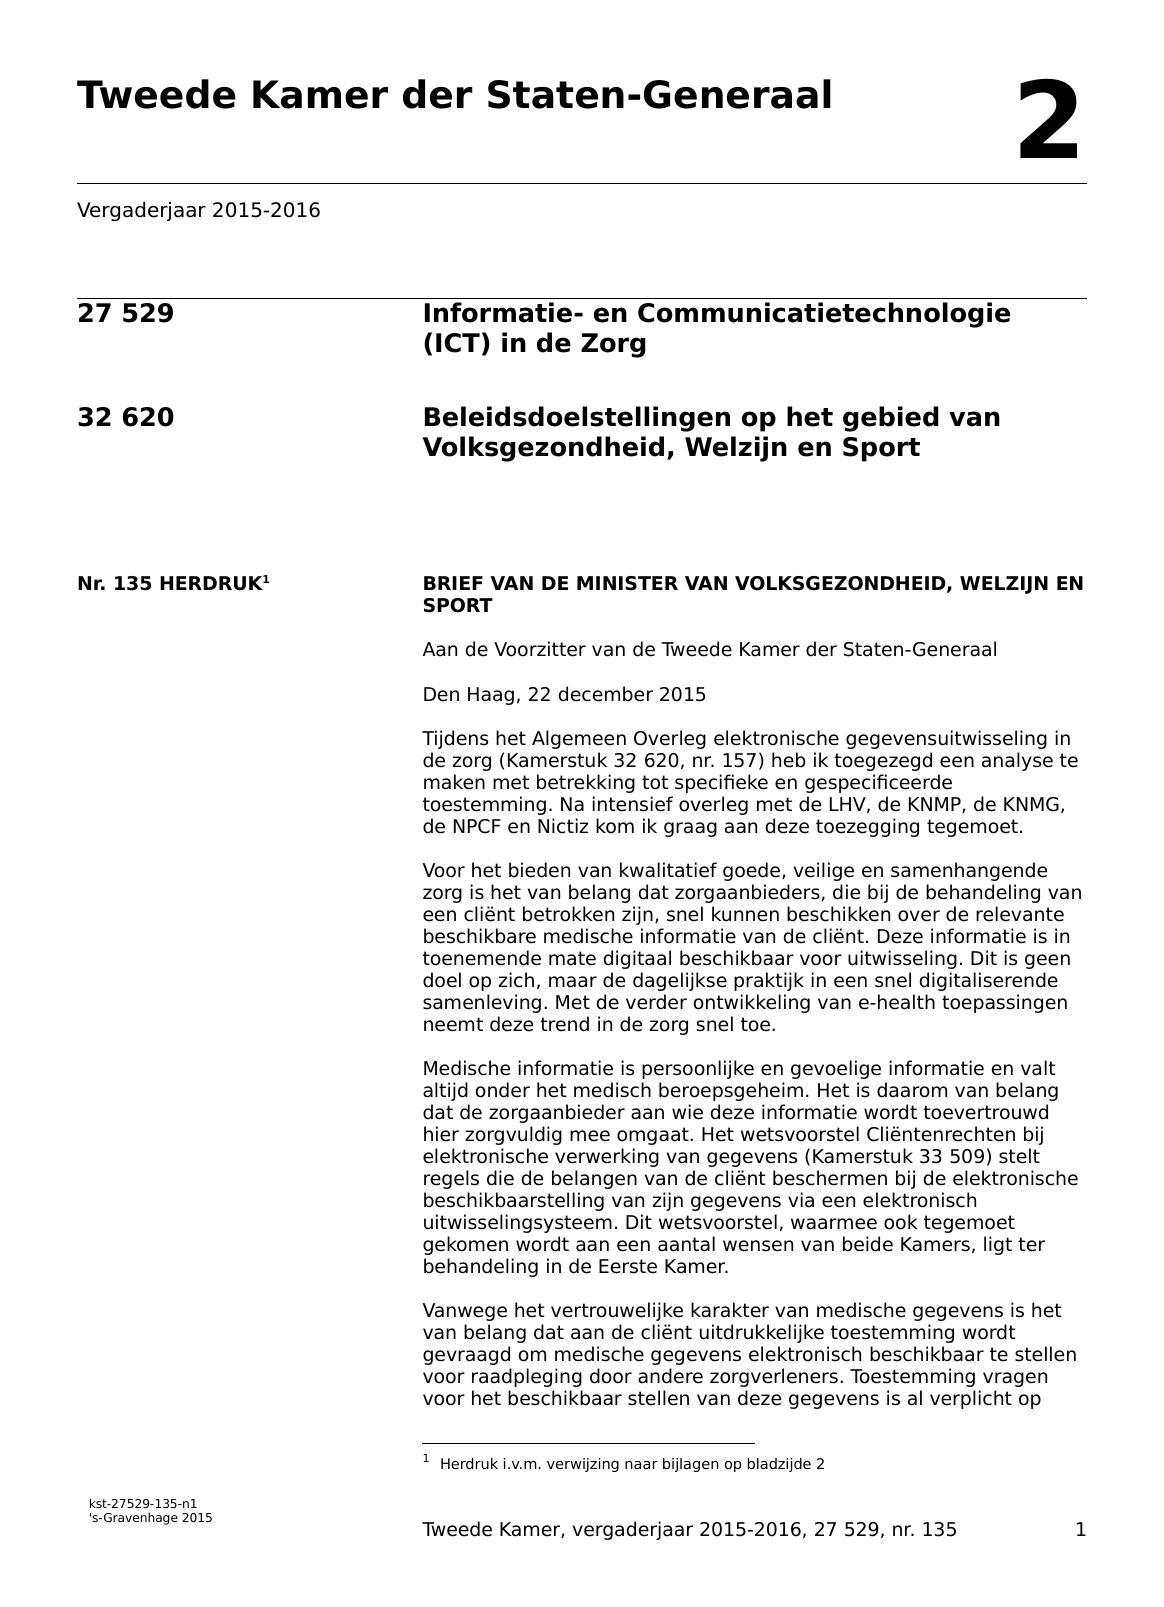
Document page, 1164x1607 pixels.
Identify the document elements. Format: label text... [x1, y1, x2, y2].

text Tijdens het Algemeen Overleg elektronische gegevensuitwisseling in de zorg (Kamerstuk 32 620, nr. 157) heb ik toegezegd een analyse te maken met betrekking tot specifieke en gespecificeerde toestemming. Na intensief overleg met de LHV, de KNMP, de KNMG, de NPCF en Nictiz kom ik graag aan deze toezegging tegemoet. [422, 728, 1087, 837]
table_header 2 [886, 59, 1087, 183]
text Aan de Voorzitter van de Tweede Kamer der Staten-Generaal [422, 639, 1087, 661]
text 's-Gravenhage 2015 [88, 1511, 323, 1525]
subtitle 27 529 Informatie- en Communicatietechnologie (ICT) in de Zorg [77, 299, 1087, 358]
table_header Tweede Kamer der Staten-Generaal [77, 59, 886, 183]
text Voor het bieden van kwalitatief goede, veilige en samenhangende zorg is het van belang dat zorgaanbieders, die bij de behandeling van een cliënt betrokken zijn, snel kunnen beschikken over de relevante beschikbare medische informatie van de cliënt. Deze informatie is in toenemende mate digitaal beschikbaar voor uitwisseling. Dit is geen doel op zich, maar de dagelijkse praktijk in een snel digitaliserende samenleving. Met de verder ontwikkeling van e-health toepassingen neemt deze trend in de zorg snel toe. [422, 860, 1087, 1036]
table_cell Vergaderjaar 2015-2016 [77, 184, 1087, 298]
text kst-27529-135-n1 [88, 1497, 323, 1511]
text Vanwege het vertrouwelijke karakter van medische gegevens is het van belang dat aan de cliënt uitdrukkelijke toestemming wordt gevraagd om medische gegevens elektronisch beschikbaar te stellen voor raadpleging door andere zorgverleners. Toestemming vragen voor het beschikbaar stellen van deze gegevens is al verplicht op [422, 1300, 1087, 1409]
subtitle Nr. 135 HERDRUK BRIEF VAN DE MINISTER VAN VOLKSGEZONDHEID, WELZIJN EN SPORT [77, 573, 1087, 617]
text Herdruk i.v.m. verwijzing naar bijlagen op bladzijde 2 [422, 1452, 1087, 1474]
subtitle 32 620 Beleidsdoelstellingen op het gebied van Volksgezondheid, Welzijn en Sport [77, 403, 1087, 462]
text Medische informatie is persoonlijke en gevoelige informatie en valt altijd onder het medisch beroepsgeheim. Het is daarom van belang dat de zorgaanbieder aan wie deze informatie wordt toevertrouwd hier zorgvuldig mee omgaat. Het wetsvoorstel Cliëntenrechten bij elektronische verwerking van gegevens (Kamerstuk 33 509) stelt regels die de belangen van de cliënt beschermen bij de elektronische beschikbaarstelling van zijn gegevens via een elektronisch uitwisselingsysteem. Dit wetsvoorstel, waarmee ook tegemoet gekomen wordt aan een aantal wensen van beide Kamers, ligt ter behandeling in de Eerste Kamer. [422, 1058, 1087, 1277]
text Den Haag, 22 december 2015 [422, 683, 1087, 705]
